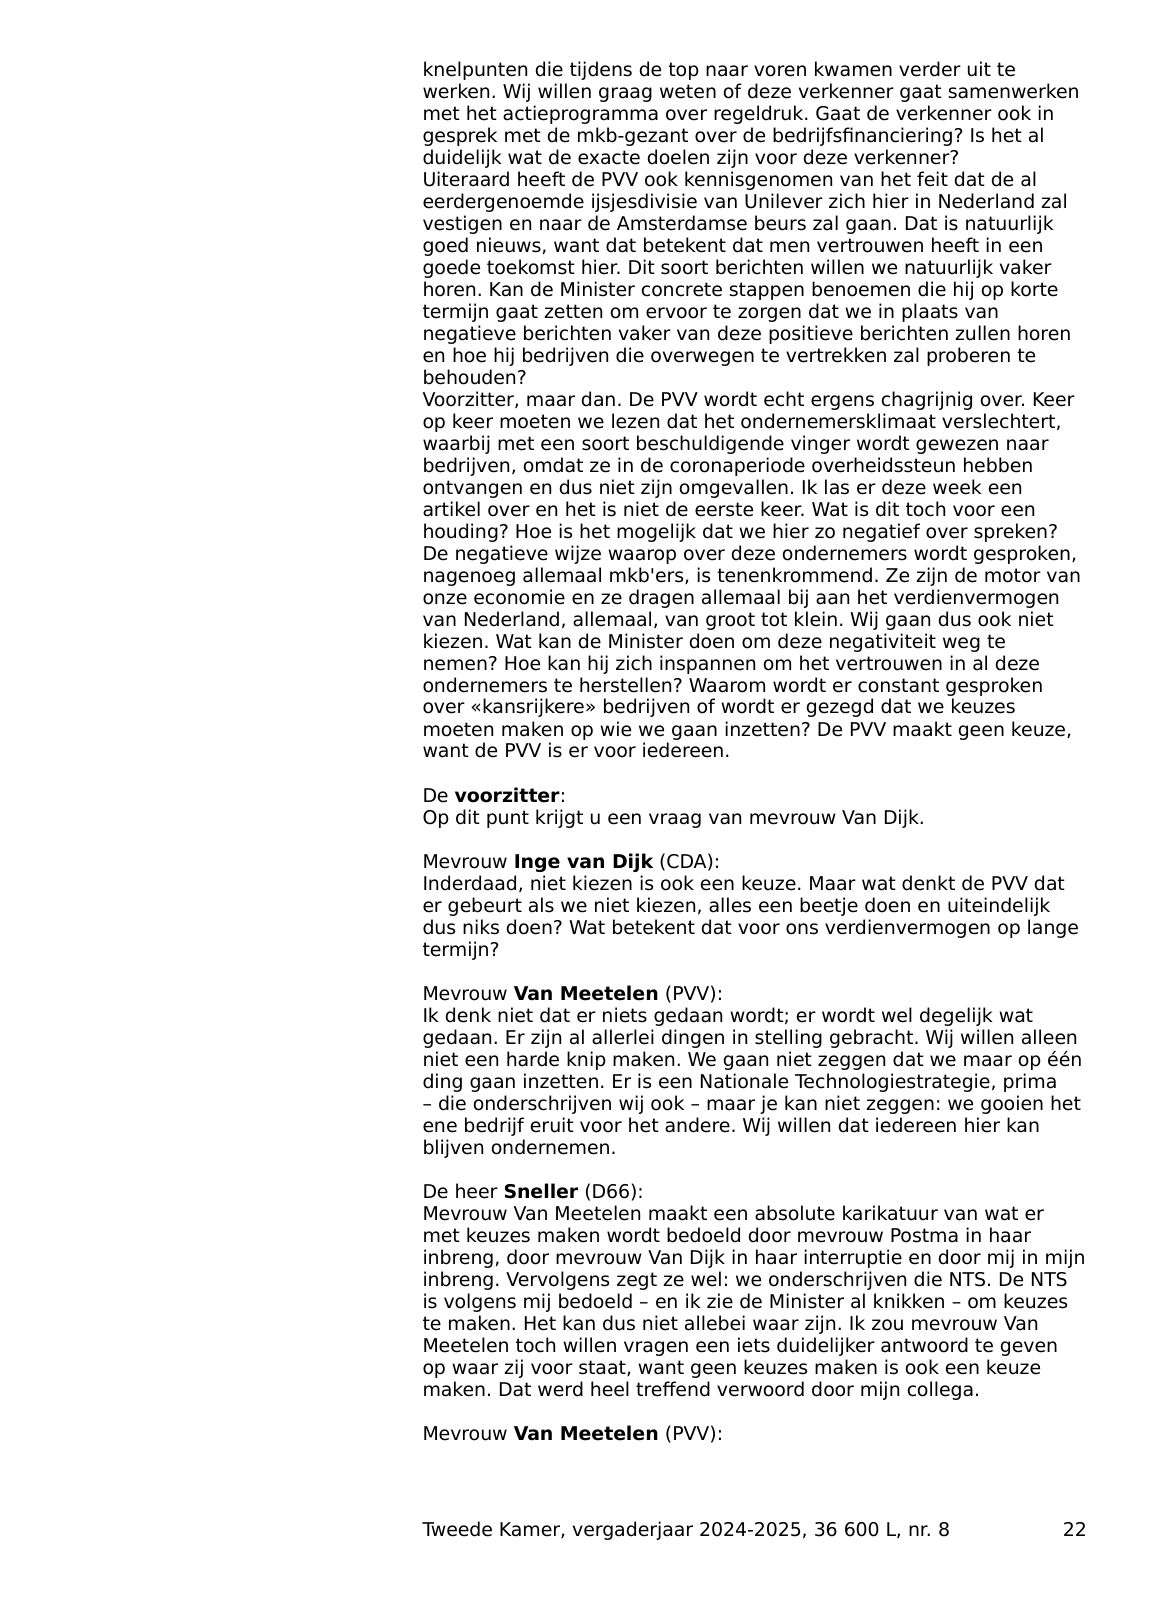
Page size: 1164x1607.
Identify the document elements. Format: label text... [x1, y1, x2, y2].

text Op dit punt krijgt u een vraag van mevrouw Van Dijk. [422, 807, 1087, 828]
text De heer Sneller (D66): [422, 1181, 1087, 1203]
text Mevrouw Van Meetelen (PVV): [422, 1423, 1087, 1445]
text Mevrouw Van Meetelen (PVV): [422, 983, 1087, 1005]
text Ik denk niet dat er niets gedaan wordt; er wordt wel degelijk wat gedaan. Er zijn al allerlei dingen in stelling gebracht. Wij willen alleen niet een harde knip maken. We gaan niet zeggen dat we maar op één ding gaan inzetten. Er is een Nationale Technologiestrategie, prima – die onderschrijven wij ook – maar je kan niet zeggen: we gooien het ene bedrijf eruit voor het andere. Wij willen dat iedereen hier kan blijven ondernemen. [422, 1005, 1087, 1159]
text Voorzitter, maar dan. De PVV wordt echt ergens chagrijnig over. Keer op keer moeten we lezen dat het ondernemersklimaat verslechtert, waarbij met een soort beschuldigende vinger wordt gewezen naar bedrijven, omdat ze in de coronaperiode overheidssteun hebben ontvangen en dus niet zijn omgevallen. Ik las er deze week een artikel over en het is niet de eerste keer. Wat is dit toch voor een houding? Hoe is het mogelijk dat we hier zo negatief over spreken? De negatieve wijze waarop over deze ondernemers wordt gesproken, nagenoeg allemaal mkb'ers, is tenenkrommend. Ze zijn de motor van onze economie en ze dragen allemaal bij aan het verdienvermogen van Nederland, allemaal, van groot tot klein. Wij gaan dus ook niet kiezen. Wat kan de Minister doen om deze negativiteit weg te nemen? Hoe kan hij zich inspannen om het vertrouwen in al deze ondernemers te herstellen? Waarom wordt er constant gesproken over «kansrijkere» bedrijven of wordt er gezegd dat we keuzes moeten maken op wie we gaan inzetten? De PVV maakt geen keuze, want de PVV is er voor iedereen. [422, 389, 1087, 762]
text De voorzitter: [422, 784, 1087, 807]
text Inderdaad, niet kiezen is ook een keuze. Maar wat denkt de PVV dat er gebeurt als we niet kiezen, alles een beetje doen en uiteindelijk dus niks doen? Wat betekent dat voor ons verdienvermogen op lange termijn? [422, 873, 1087, 961]
text Uiteraard heeft de PVV ook kennisgenomen van het feit dat de al eerdergenoemde ijsjesdivisie van Unilever zich hier in Nederland zal vestigen en naar de Amsterdamse beurs zal gaan. Dat is natuurlijk goed nieuws, want dat betekent dat men vertrouwen heeft in een goede toekomst hier. Dit soort berichten willen we natuurlijk vaker horen. Kan de Minister concrete stappen benoemen die hij op korte termijn gaat zetten om ervoor te zorgen dat we in plaats van negatieve berichten vaker van deze positieve berichten zullen horen en hoe hij bedrijven die overwegen te vertrekken zal proberen te behouden? [422, 169, 1087, 389]
text Mevrouw Van Meetelen maakt een absolute karikatuur van wat er met keuzes maken wordt bedoeld door mevrouw Postma in haar inbreng, door mevrouw Van Dijk in haar interruptie en door mij in mijn inbreng. Vervolgens zegt ze wel: we onderschrijven die NTS. De NTS is volgens mij bedoeld – en ik zie de Minister al knikken – om keuzes te maken. Het kan dus niet allebei waar zijn. Ik zou mevrouw Van Meetelen toch willen vragen een iets duidelijker antwoord te geven op waar zij voor staat, want geen keuzes maken is ook een keuze maken. Dat werd heel treffend verwoord door mijn collega. [422, 1203, 1087, 1401]
text Mevrouw Inge van Dijk (CDA): [422, 851, 1087, 873]
text knelpunten die tijdens de top naar voren kwamen verder uit te werken. Wij willen graag weten of deze verkenner gaat samenwerken met het actieprogramma over regeldruk. Gaat de verkenner ook in gesprek met de mkb-gezant over de bedrijfsfinanciering? Is het al duidelijk wat de exacte doelen zijn voor deze verkenner? [422, 59, 1087, 169]
